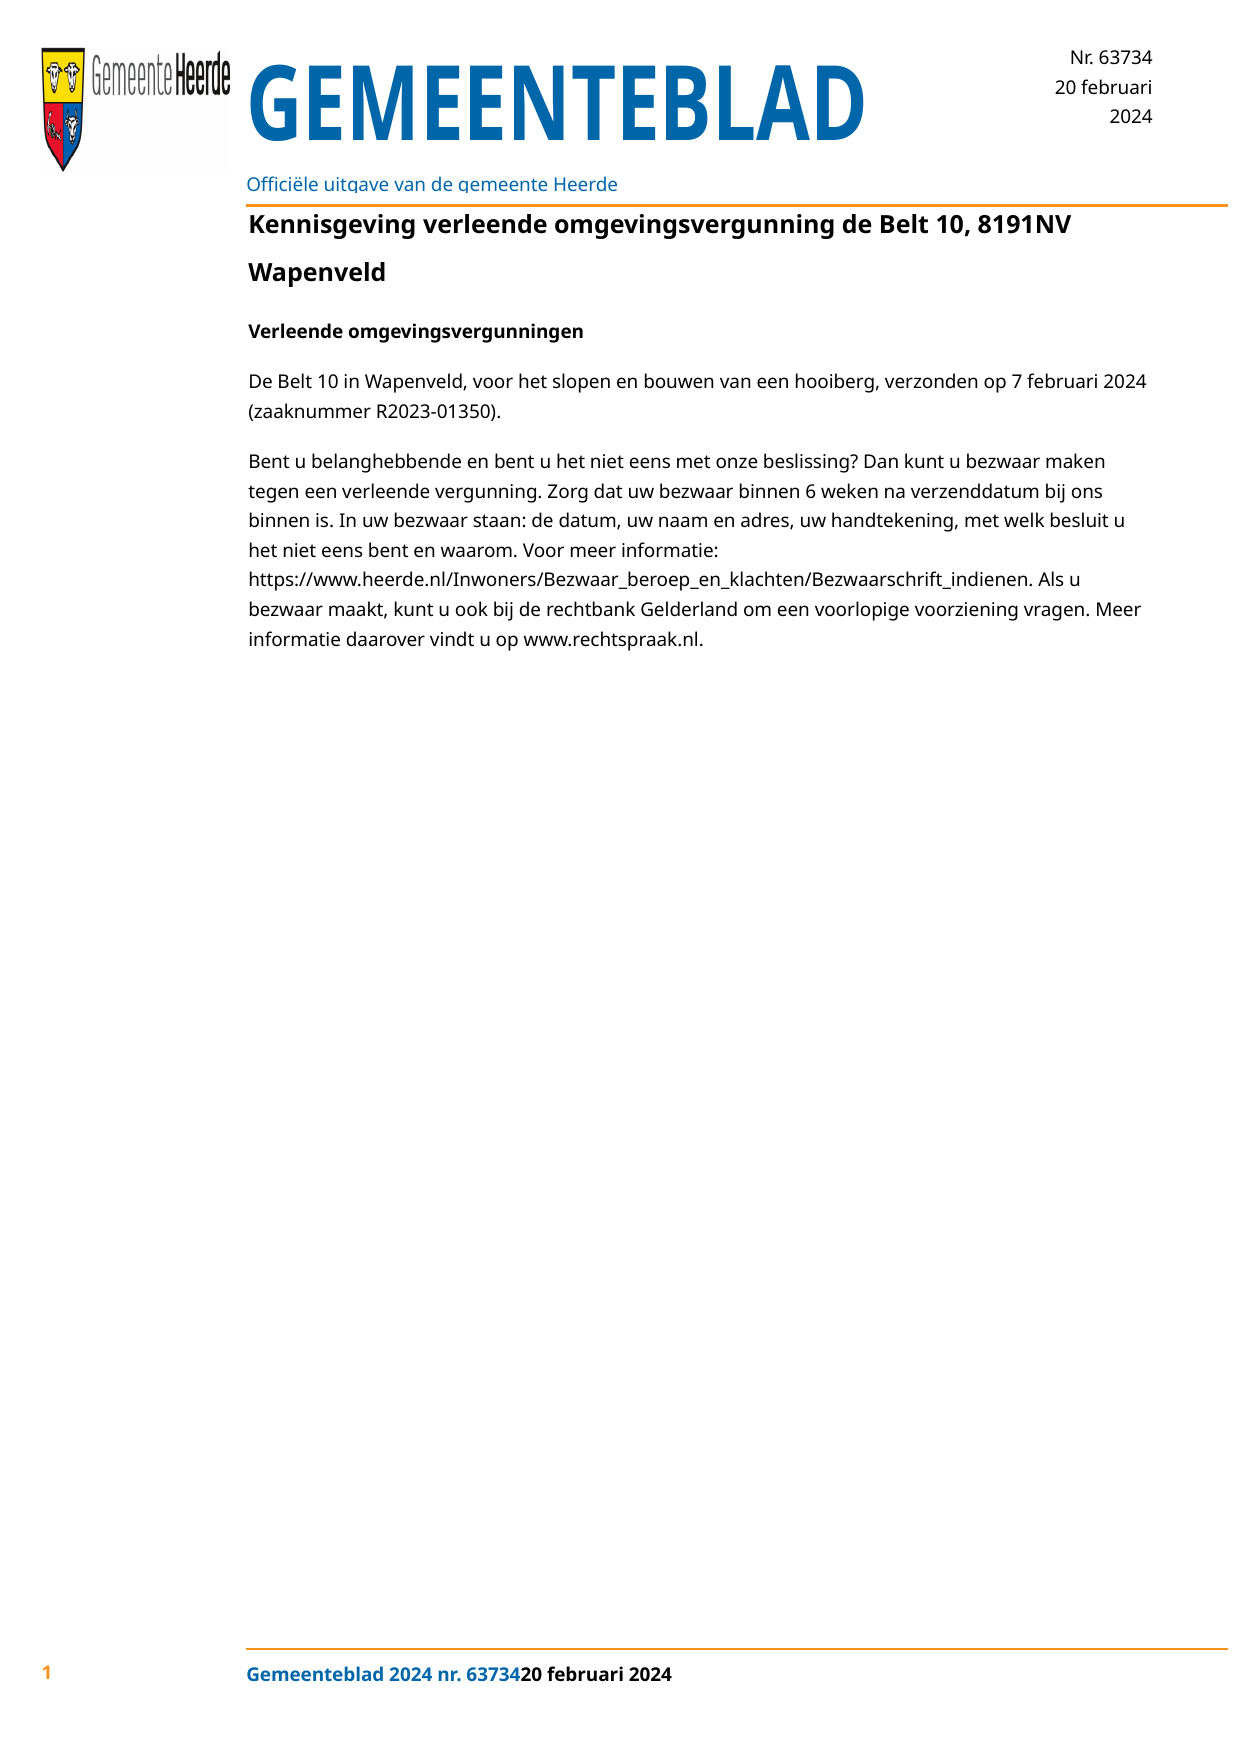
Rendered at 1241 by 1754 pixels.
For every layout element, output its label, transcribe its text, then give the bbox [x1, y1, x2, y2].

text Kennisgeving verleende omgevingsvergunning de Belt 10, 8191NV Wapenveld [248, 207, 1152, 288]
picture [41, 47, 231, 172]
text De Belt 10 in Wapenveld, voor het slopen en bouwen van een hooiberg, verzonden op 7 februari 2024 (zaaknummer R2023-01350). [248, 368, 1152, 424]
text Verleende omgevingsvergunningen [248, 318, 1152, 344]
text Bent u belanghebbende en bent u het niet eens met onze beslissing? Dan kunt u bezwaar maken tegen een verleende vergunning. Zorg dat uw bezwaar binnen 6 weken na verzenddatum bij ons binnen is. In uw bezwaar staan: de datum, uw naam en adres, uw handtekening, met welk besluit u het niet eens bent en waarom. Voor meer informatie: https://www.heerde.nl/Inwoners/Bezwaar_beroep_en_klachten/Bezwaarschrift_indienen. Als u bezwaar maakt, kunt u ook bij de rechtbank Gelderland om een voorlopige voorziening vragen. Meer informatie daarover vindt u op www.rechtspraak.nl. [248, 448, 1152, 652]
